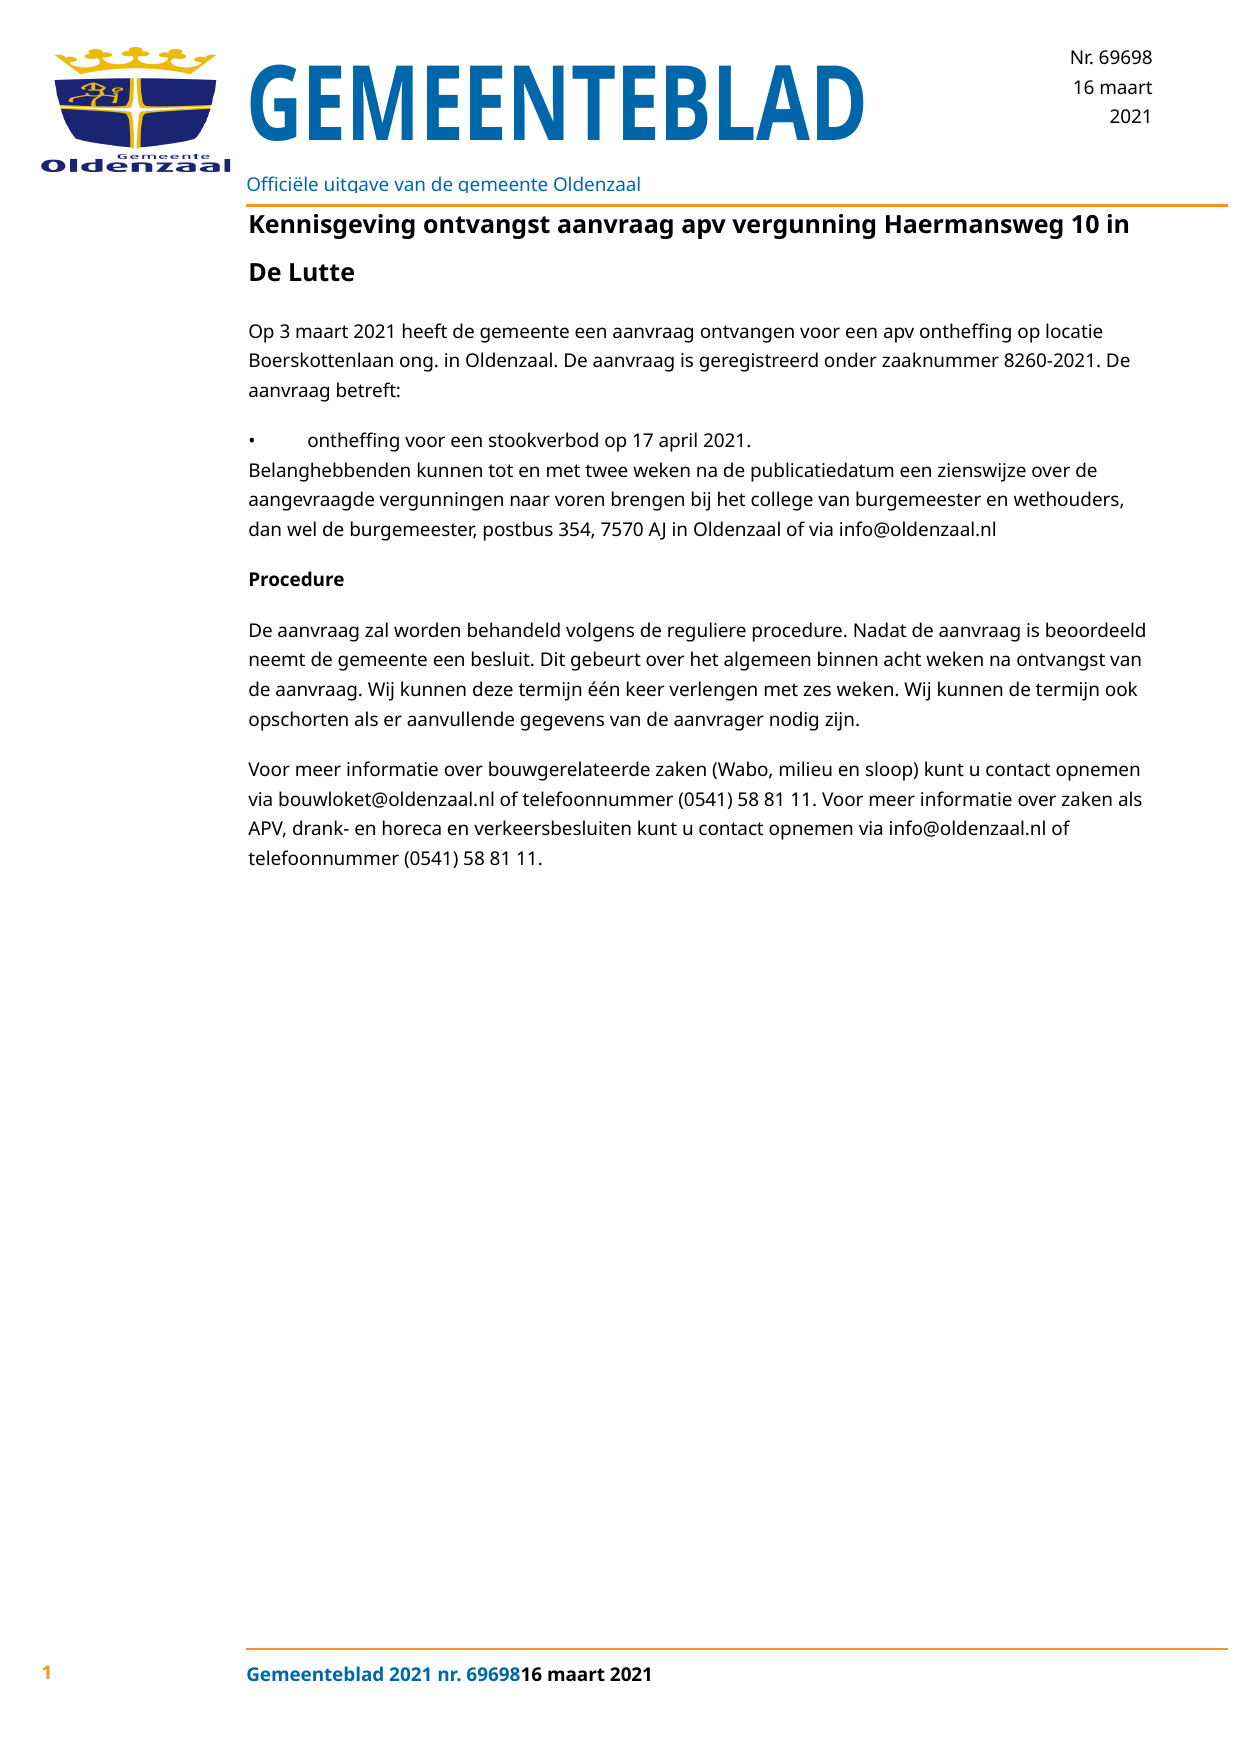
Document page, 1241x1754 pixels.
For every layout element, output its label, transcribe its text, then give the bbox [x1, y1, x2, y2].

text Belanghebbenden kunnen tot en met twee weken na de publicatiedatum een zienswijze over de aangevraagde vergunningen naar voren brengen bij het college van burgemeester en wethouders, dan wel de burgemeester, postbus 354, 7570 AJ in Oldenzaal of via info@oldenzaal.nl [248, 457, 1152, 542]
picture [41, 47, 231, 172]
list ontheffing voor een stookverbod op 17 april 2021. [248, 427, 1152, 453]
text Voor meer informatie over bouwgerelateerde zaken (Wabo, milieu en sloop) kunt u contact opnemen via bouwloket@oldenzaal.nl of telefoonnummer (0541) 58 81 11. Voor meer informatie over zaken als APV, drank- en horeca en verkeersbesluiten kunt u contact opnemen via info@oldenzaal.nl of telefoonnummer (0541) 58 81 11. [248, 756, 1152, 871]
text Op 3 maart 2021 heeft de gemeente een aanvraag ontvangen voor een apv ontheffing op locatie Boerskottenlaan ong. in Oldenzaal. De aanvraag is geregistreerd onder zaaknummer 8260-2021. De aanvraag betreft: [248, 318, 1152, 403]
text De aanvraag zal worden behandeld volgens de reguliere procedure. Nadat de aanvraag is beoordeeld neemt de gemeente een besluit. Dit gebeurt over het algemeen binnen acht weken na ontvangst van de aanvraag. Wij kunnen deze termijn één keer verlengen met zes weken. Wij kunnen de termijn ook opschorten als er aanvullende gegevens van de aanvrager nodig zijn. [248, 617, 1152, 732]
text Kennisgeving ontvangst aanvraag apv vergunning Haermansweg 10 in De Lutte [248, 207, 1152, 288]
text Procedure [248, 567, 1152, 592]
